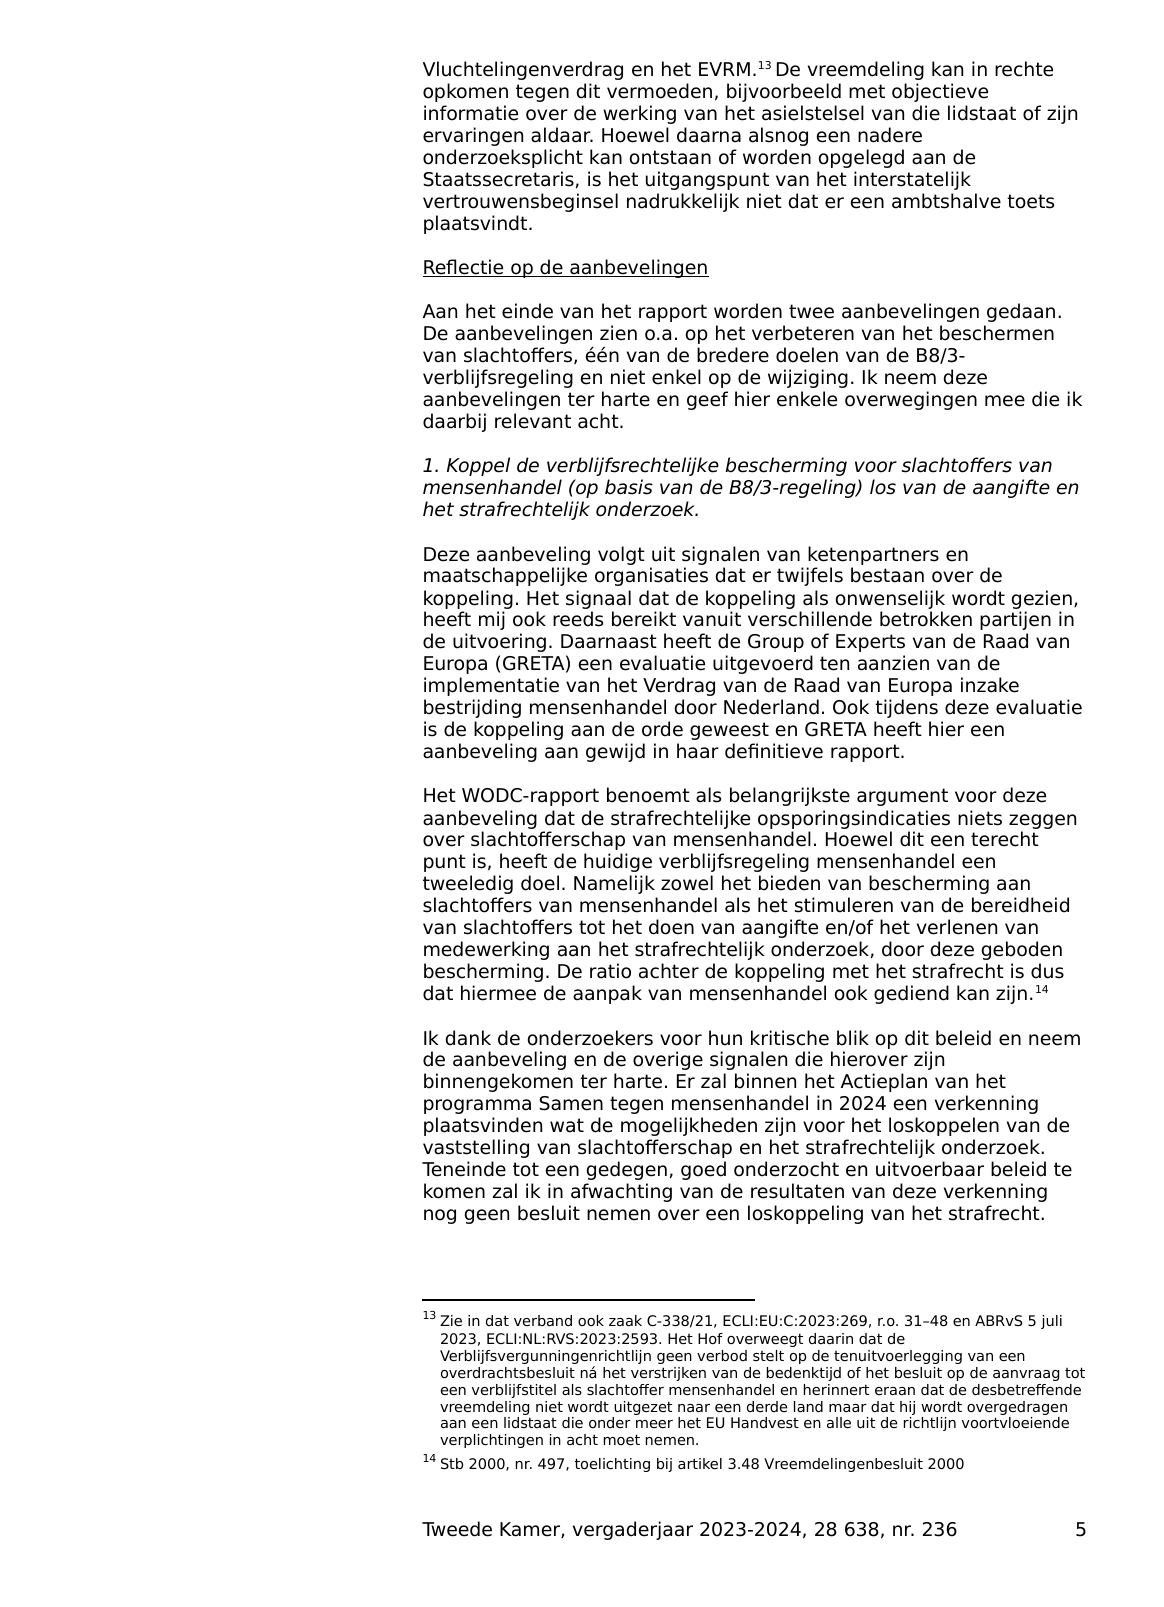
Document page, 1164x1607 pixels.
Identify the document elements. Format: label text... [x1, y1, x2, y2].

text Het WODC-rapport benoemt als belangrijkste argument voor deze aanbeveling dat de strafrechtelijke opsporingsindicaties niets zeggen over slachtofferschap van mensenhandel. Hoewel dit een terecht punt is, heeft de huidige verblijfsregeling mensenhandel een tweeledig doel. Namelijk zowel het bieden van bescherming aan slachtoffers van mensenhandel als het stimuleren van de bereidheid van slachtoffers tot het doen van aangifte en/of het verlenen van medewerking aan het strafrechtelijk onderzoek, door deze geboden bescherming. De ratio achter de koppeling met het strafrecht is dus dat hiermee de aanpak van mensenhandel ook gediend kan zijn. [422, 785, 1087, 1005]
text Ik dank de onderzoekers voor hun kritische blik op dit beleid en neem de aanbeveling en de overige signalen die hierover zijn binnengekomen ter harte. Er zal binnen het Actieplan van het programma Samen tegen mensenhandel in 2024 een verkenning plaatsvinden wat de mogelijkheden zijn voor het loskoppelen van de vaststelling van slachtofferschap en het strafrechtelijk onderzoek. Teneinde tot een gedegen, goed onderzocht en uitvoerbaar beleid te komen zal ik in afwachting van de resultaten van deze verkenning nog geen besluit nemen over een loskoppeling van het strafrecht. [422, 1027, 1087, 1225]
text Zie in dat verband ook zaak C-338/21, ECLI:EU:C:2023:269, r.o. 31–48 en ABRvS 5 juli 2023, ECLI:NL:RVS:2023:2593. Het Hof overweegt daarin dat de Verblijfsvergunningenrichtlijn geen verbod stelt op de tenuitvoerlegging van een overdrachtsbesluit ná het verstrijken van de bedenktijd of het besluit op de aanvraag tot een verblijfstitel als slachtoffer mensenhandel en herinnert eraan dat de desbetreffende vreemdeling niet wordt uitgezet naar een derde land maar dat hij wordt overgedragen aan een lidstaat die onder meer het EU Handvest en alle uit de richtlijn voortvloeiende verplichtingen in acht moet nemen. [422, 1309, 1087, 1449]
subtitle Reflectie op de aanbevelingen [422, 257, 1087, 279]
text Vluchtelingenverdrag en het EVRM.De vreemdeling kan in rechte opkomen tegen dit vermoeden, bijvoorbeeld met objectieve informatie over de werking van het asielstelsel van die lidstaat of zijn ervaringen aldaar. Hoewel daarna alsnog een nadere onderzoeksplicht kan ontstaan of worden opgelegd aan de Staatssecretaris, is het uitgangspunt van het interstatelijk vertrouwensbeginsel nadrukkelijk niet dat er een ambtshalve toets plaatsvindt. [422, 59, 1087, 235]
subtitle 1. Koppel de verblijfsrechtelijke bescherming voor slachtoffers van mensenhandel (op basis van de B8/3-regeling) los van de aangifte en het strafrechtelijk onderzoek. [422, 455, 1087, 521]
text Stb 2000, nr. 497, toelichting bij artikel 3.48 Vreemdelingenbesluit 2000 [422, 1452, 1087, 1474]
text Aan het einde van het rapport worden twee aanbevelingen gedaan. De aanbevelingen zien o.a. op het verbeteren van het beschermen van slachtoffers, één van de bredere doelen van de B8/3-verblijfsregeling en niet enkel op de wijziging. Ik neem deze aanbevelingen ter harte en geef hier enkele overwegingen mee die ik daarbij relevant acht. [422, 301, 1087, 433]
text Deze aanbeveling volgt uit signalen van ketenpartners en maatschappelijke organisaties dat er twijfels bestaan over de koppeling. Het signaal dat de koppeling als onwenselijk wordt gezien, heeft mij ook reeds bereikt vanuit verschillende betrokken partijen in de uitvoering. Daarnaast heeft de Group of Experts van de Raad van Europa (GRETA) een evaluatie uitgevoerd ten aanzien van de implementatie van het Verdrag van de Raad van Europa inzake bestrijding mensenhandel door Nederland. Ook tijdens deze evaluatie is de koppeling aan de orde geweest en GRETA heeft hier een aanbeveling aan gewijd in haar definitieve rapport. [422, 543, 1087, 763]
